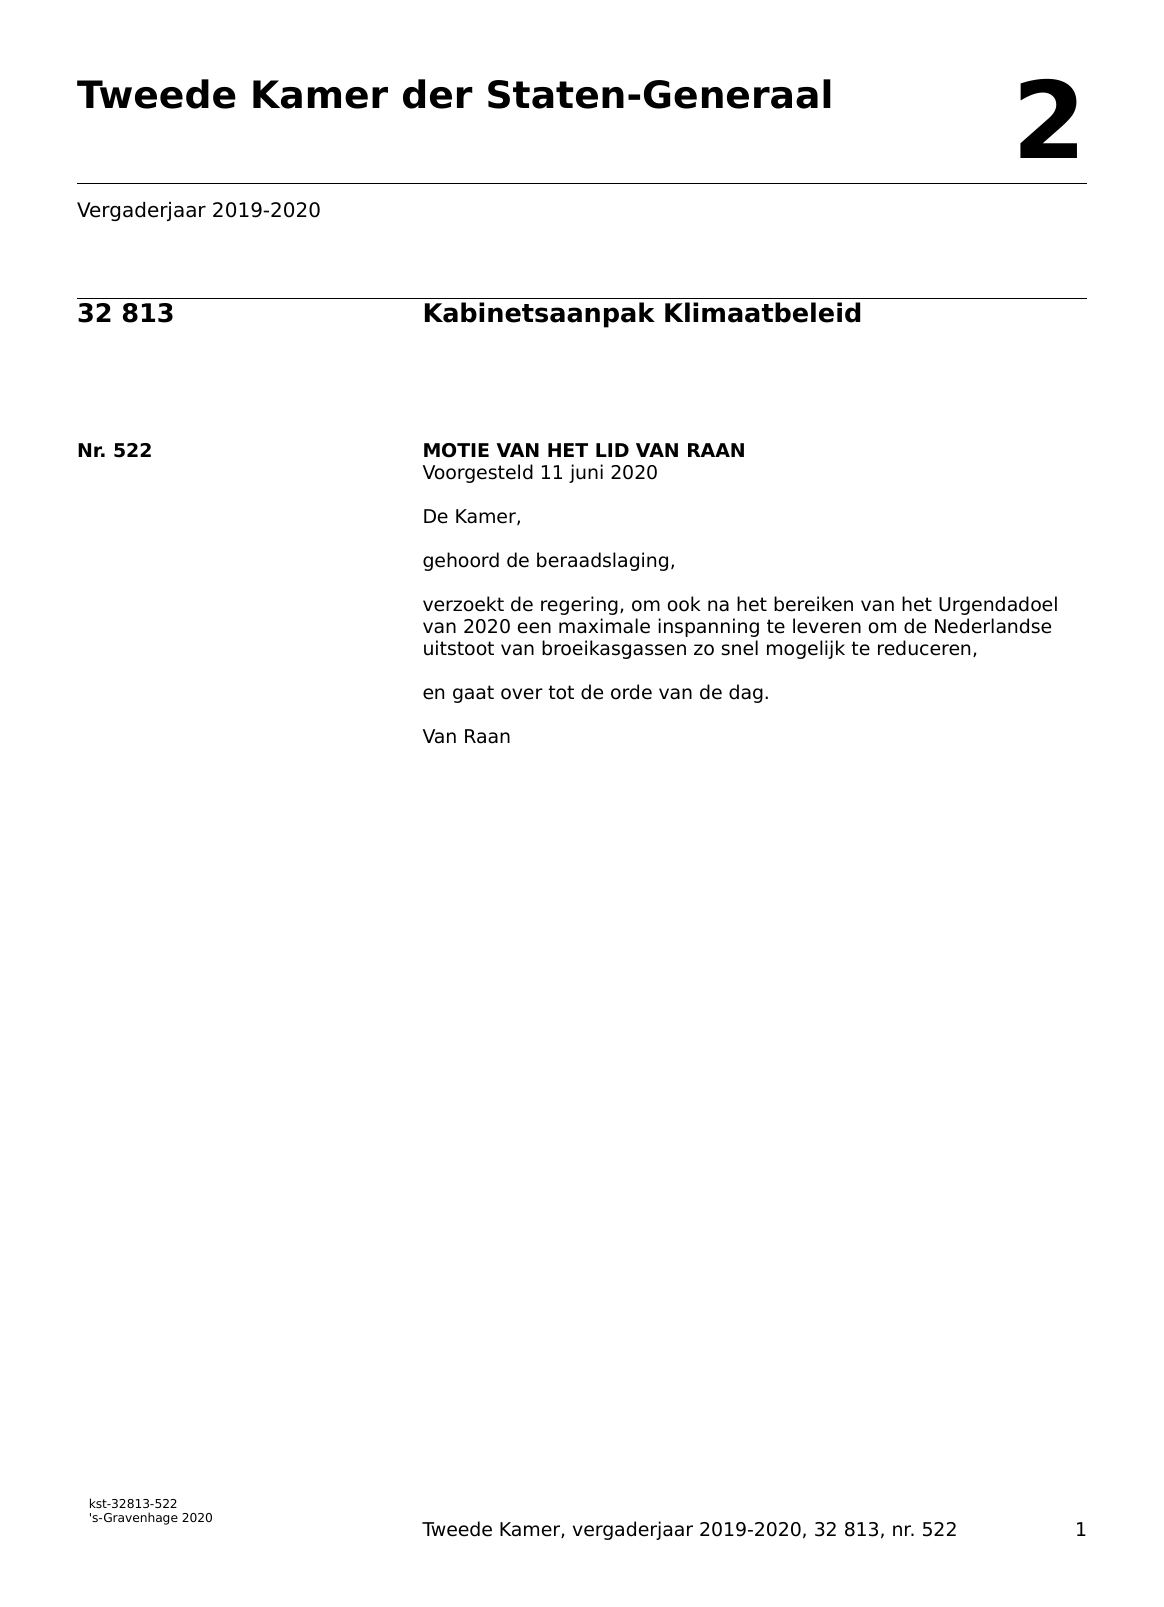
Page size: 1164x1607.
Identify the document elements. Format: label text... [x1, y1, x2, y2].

subtitle 32 813 Kabinetsaanpak Klimaatbeleid [77, 299, 1087, 329]
text Van Raan [422, 726, 1087, 748]
table_cell Vergaderjaar 2019-2020 [77, 184, 1087, 298]
text kst-32813-522 [88, 1497, 323, 1511]
text Voorgesteld 11 juni 2020 [422, 462, 1087, 484]
text verzoekt de regering, om ook na het bereiken van het Urgendadoel van 2020 een maximale inspanning te leveren om de Nederlandse uitstoot van broeikasgassen zo snel mogelijk te reduceren, [422, 594, 1087, 660]
text en gaat over tot de orde van de dag. [422, 682, 1087, 704]
table_header Tweede Kamer der Staten-Generaal [77, 59, 886, 183]
subtitle Nr. 522 MOTIE VAN HET LID VAN RAAN [77, 440, 1087, 462]
text gehoord de beraadslaging, [422, 550, 1087, 572]
text De Kamer, [422, 506, 1087, 528]
table_header 2 [886, 59, 1087, 183]
text 's-Gravenhage 2020 [88, 1511, 323, 1525]
